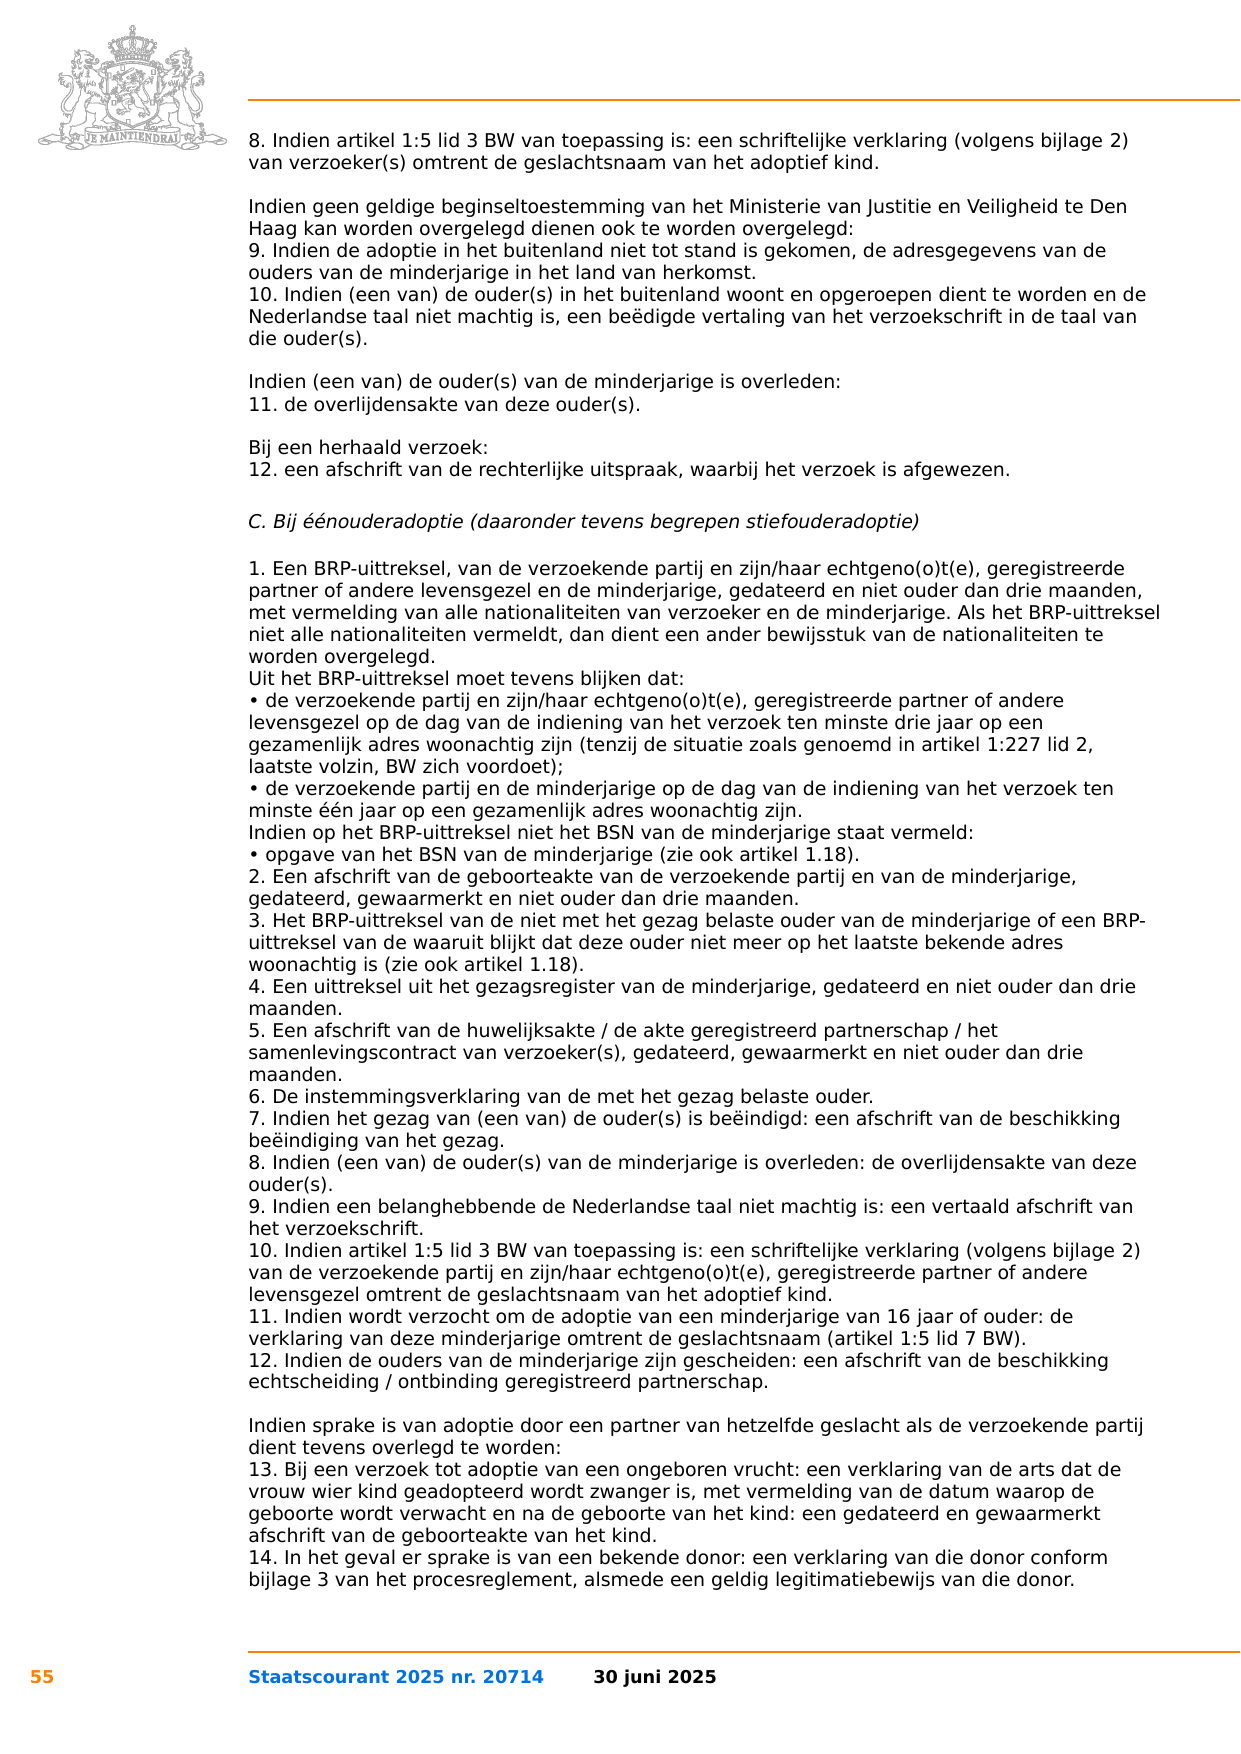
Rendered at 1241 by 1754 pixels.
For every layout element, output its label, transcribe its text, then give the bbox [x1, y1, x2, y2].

text Indien sprake is van adoptie door een partner van hetzelfde geslacht als de verzoekende partij dient tevens overlegd te worden: [248, 1415, 1163, 1459]
text 9. Indien de adoptie in het buitenland niet tot stand is gekomen, de adresgegevens van de ouders van de minderjarige in het land van herkomst. [248, 240, 1163, 284]
text Indien op het BRP-uittreksel niet het BSN van de minderjarige staat vermeld: [248, 822, 1163, 844]
text 11. de overlijdensakte van deze ouder(s). [248, 393, 1163, 415]
text 14. In het geval er sprake is van een bekende donor: een verklaring van die donor conform bijlage 3 van het procesreglement, alsmede een geldig legitimatiebewijs van die donor. [248, 1547, 1163, 1591]
text 5. Een afschrift van de huwelijksakte / de akte geregistreerd partnerschap / het samenlevingscontract van verzoeker(s), gedateerd, gewaarmerkt en niet ouder dan drie maanden. [248, 1020, 1163, 1086]
text 7. Indien het gezag van (een van) de ouder(s) is beëindigd: een afschrift van de beschikking beëindiging van het gezag. [248, 1108, 1163, 1152]
text Uit het BRP-uittreksel moet tevens blijken dat: [248, 668, 1163, 690]
text 1. Een BRP-uittreksel, van de verzoekende partij en zijn/haar echtgeno(o)t(e), geregistreerde partner of andere levensgezel en de minderjarige, gedateerd en niet ouder dan drie maanden, met vermelding van alle nationaliteiten van verzoeker en de minderjarige. Als het BRP-uittreksel niet alle nationaliteiten vermeldt, dan dient een ander bewijsstuk van de nationaliteiten te worden overgelegd. [248, 558, 1163, 668]
text 2. Een afschrift van de geboorteakte van de verzoekende partij en van de minderjarige, gedateerd, gewaarmerkt en niet ouder dan drie maanden. [248, 866, 1163, 910]
text 12. Indien de ouders van de minderjarige zijn gescheiden: een afschrift van de beschikking echtscheiding / ontbinding geregistreerd partnerschap. [248, 1349, 1163, 1393]
text 13. Bij een verzoek tot adoptie van een ongeboren vrucht: een verklaring van de arts dat de vrouw wier kind geadopteerd wordt zwanger is, met vermelding van de datum waarop de geboorte wordt verwacht en na de geboorte van het kind: een gedateerd en gewaarmerkt afschrift van de geboorteakte van het kind. [248, 1459, 1163, 1547]
text 4. Een uittreksel uit het gezagsregister van de minderjarige, gedateerd en niet ouder dan drie maanden. [248, 976, 1163, 1020]
text 8. Indien (een van) de ouder(s) van de minderjarige is overleden: de overlijdensakte van deze ouder(s). [248, 1152, 1163, 1196]
picture [38, 25, 227, 150]
text 12. een afschrift van de rechterlijke uitspraak, waarbij het verzoek is afgewezen. [248, 459, 1163, 481]
text • de verzoekende partij en zijn/haar echtgeno(o)t(e), geregistreerde partner of andere levensgezel op de dag van de indiening van het verzoek ten minste drie jaar op een gezamenlijk adres woonachtig zijn (tenzij de situatie zoals genoemd in artikel 1:227 lid 2, laatste volzin, BW zich voordoet); [248, 690, 1163, 778]
subtitle C. Bij éénouderadoptie (daaronder tevens begrepen stiefouderadoptie) [248, 511, 1163, 533]
text • de verzoekende partij en de minderjarige op de dag van de indiening van het verzoek ten minste één jaar op een gezamenlijk adres woonachtig zijn. [248, 778, 1163, 822]
text 6. De instemmingsverklaring van de met het gezag belaste ouder. [248, 1086, 1163, 1108]
text 8. Indien artikel 1:5 lid 3 BW van toepassing is: een schriftelijke verklaring (volgens bijlage 2) van verzoeker(s) omtrent de geslachtsnaam van het adoptief kind. [248, 130, 1163, 174]
text • opgave van het BSN van de minderjarige (zie ook artikel 1.18). [248, 844, 1163, 866]
text Indien geen geldige beginseltoestemming van het Ministerie van Justitie en Veiligheid te Den Haag kan worden overgelegd dienen ook te worden overgelegd: [248, 196, 1163, 240]
text Bij een herhaald verzoek: [248, 437, 1163, 459]
text 10. Indien artikel 1:5 lid 3 BW van toepassing is: een schriftelijke verklaring (volgens bijlage 2) van de verzoekende partij en zijn/haar echtgeno(o)t(e), geregistreerde partner of andere levensgezel omtrent de geslachtsnaam van het adoptief kind. [248, 1239, 1163, 1306]
text 9. Indien een belanghebbende de Nederlandse taal niet machtig is: een vertaald afschrift van het verzoekschrift. [248, 1196, 1163, 1239]
text 10. Indien (een van) de ouder(s) in het buitenland woont en opgeroepen dient te worden en de Nederlandse taal niet machtig is, een beëdigde vertaling van het verzoekschrift in de taal van die ouder(s). [248, 284, 1163, 349]
text 11. Indien wordt verzocht om de adoptie van een minderjarige van 16 jaar of ouder: de verklaring van deze minderjarige omtrent de geslachtsnaam (artikel 1:5 lid 7 BW). [248, 1306, 1163, 1349]
text 3. Het BRP-uittreksel van de niet met het gezag belaste ouder van de minderjarige of een BRP-uittreksel van de waaruit blijkt dat deze ouder niet meer op het laatste bekende adres woonachtig is (zie ook artikel 1.18). [248, 910, 1163, 976]
text Indien (een van) de ouder(s) van de minderjarige is overleden: [248, 371, 1163, 393]
